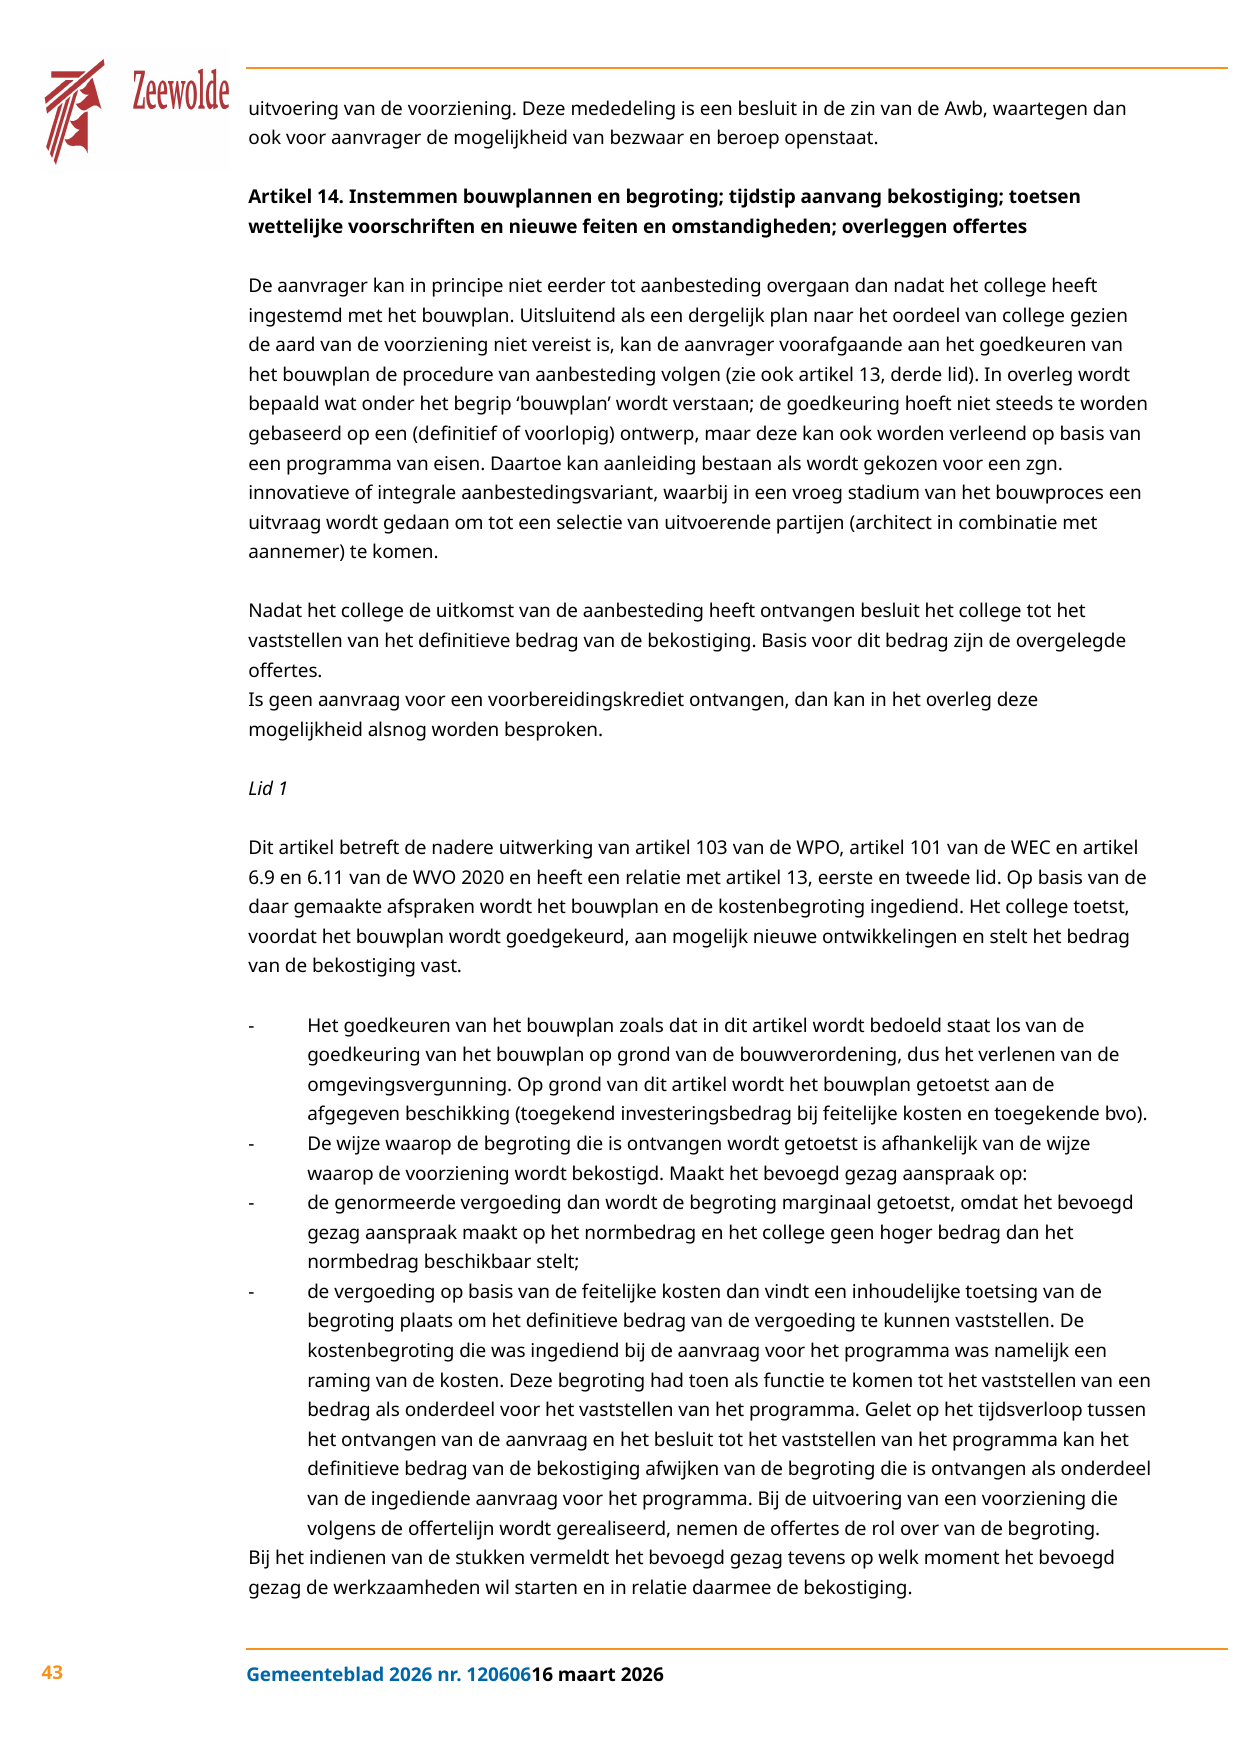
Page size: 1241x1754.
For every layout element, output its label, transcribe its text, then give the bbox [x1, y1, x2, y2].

text Is geen aanvraag voor een voorbereidingskrediet ontvangen, dan kan in het overleg deze mogelijkheid alsnog worden besproken. [248, 686, 1152, 742]
text Lid 1 [248, 775, 1152, 801]
text Artikel 14. Instemmen bouwplannen en begroting; tijdstip aanvang bekostiging; toetsen wettelijke voorschriften en nieuwe feiten en omstandigheden; overleggen offertes [248, 183, 1152, 239]
list De wijze waarop de begroting die is ontvangen wordt getoetst is afhankelijk van de wijze waarop de voorziening wordt bekostigd. Maakt het bevoegd gezag aanspraak op: [248, 1130, 1152, 1186]
picture [41, 47, 231, 172]
list Het goedkeuren van het bouwplan zoals dat in dit artikel wordt bedoeld staat los van de goedkeuring van het bouwplan op grond van de bouwverordening, dus het verlenen van de omgevingsvergunning. Op grond van dit artikel wordt het bouwplan getoetst aan de afgegeven beschikking (toegekend investeringsbedrag bij feitelijke kosten en toegekende bvo). [248, 1012, 1152, 1126]
text Bij het indienen van de stukken vermeldt het bevoegd gezag tevens op welk moment het bevoegd gezag de werkzaamheden wil starten en in relatie daarmee de bekostiging. [248, 1544, 1152, 1600]
text De aanvrager kan in principe niet eerder tot aanbesteding overgaan dan nadat het college heeft ingestemd met het bouwplan. Uitsluitend als een dergelijk plan naar het oordeel van college gezien de aard van de voorziening niet vereist is, kan de aanvrager voorafgaande aan het goedkeuren van het bouwplan de procedure van aanbesteding volgen (zie ook artikel 13, derde lid). In overleg wordt bepaald wat onder het begrip ‘bouwplan’ wordt verstaan; de goedkeuring hoeft niet steeds te worden gebaseerd op een (definitief of voorlopig) ontwerp, maar deze kan ook worden verleend op basis van een programma van eisen. Daartoe kan aanleiding bestaan als wordt gekozen voor een zgn. innovatieve of integrale aanbestedingsvariant, waarbij in een vroeg stadium van het bouwproces een uitvraag wordt gedaan om tot een selectie van uitvoerende partijen (architect in combinatie met aannemer) te komen. [248, 272, 1152, 564]
text Nadat het college de uitkomst van de aanbesteding heeft ontvangen besluit het college tot het vaststellen van het definitieve bedrag van de bekostiging. Basis voor dit bedrag zijn de overgelegde offertes. [248, 598, 1152, 683]
list de vergoeding op basis van de feitelijke kosten dan vindt een inhoudelijke toetsing van de begroting plaats om het definitieve bedrag van de vergoeding te kunnen vaststellen. De kostenbegroting die was ingediend bij de aanvraag voor het programma was namelijk een raming van de kosten. Deze begroting had toen als functie te komen tot het vaststellen van een bedrag als onderdeel voor het vaststellen van het programma. Gelet op het tijdsverloop tussen het ontvangen van de aanvraag en het besluit tot het vaststellen van het programma kan het definitieve bedrag van de bekostiging afwijken van de begroting die is ontvangen als onderdeel van de ingediende aanvraag voor het programma. Bij de uitvoering van een voorziening die volgens de offertelijn wordt gerealiseerd, nemen de offertes de rol over van de begroting. [248, 1278, 1152, 1541]
text Dit artikel betreft de nadere uitwerking van artikel 103 van de WPO, artikel 101 van de WEC en artikel 6.9 en 6.11 van de WVO 2020 en heeft een relatie met artikel 13, eerste en tweede lid. Op basis van de daar gemaakte afspraken wordt het bouwplan en de kostenbegroting ingediend. Het college toetst, voordat het bouwplan wordt goedgekeurd, aan mogelijk nieuwe ontwikkelingen en stelt het bedrag van de bekostiging vast. [248, 834, 1152, 978]
text uitvoering van de voorziening. Deze mededeling is een besluit in de zin van de Awb, waartegen dan ook voor aanvrager de mogelijkheid van bezwaar en beroep openstaat. [248, 95, 1152, 150]
list de genormeerde vergoeding dan wordt de begroting marginaal getoetst, omdat het bevoegd gezag aanspraak maakt op het normbedrag en het college geen hoger bedrag dan het normbedrag beschikbaar stelt; [248, 1189, 1152, 1274]
